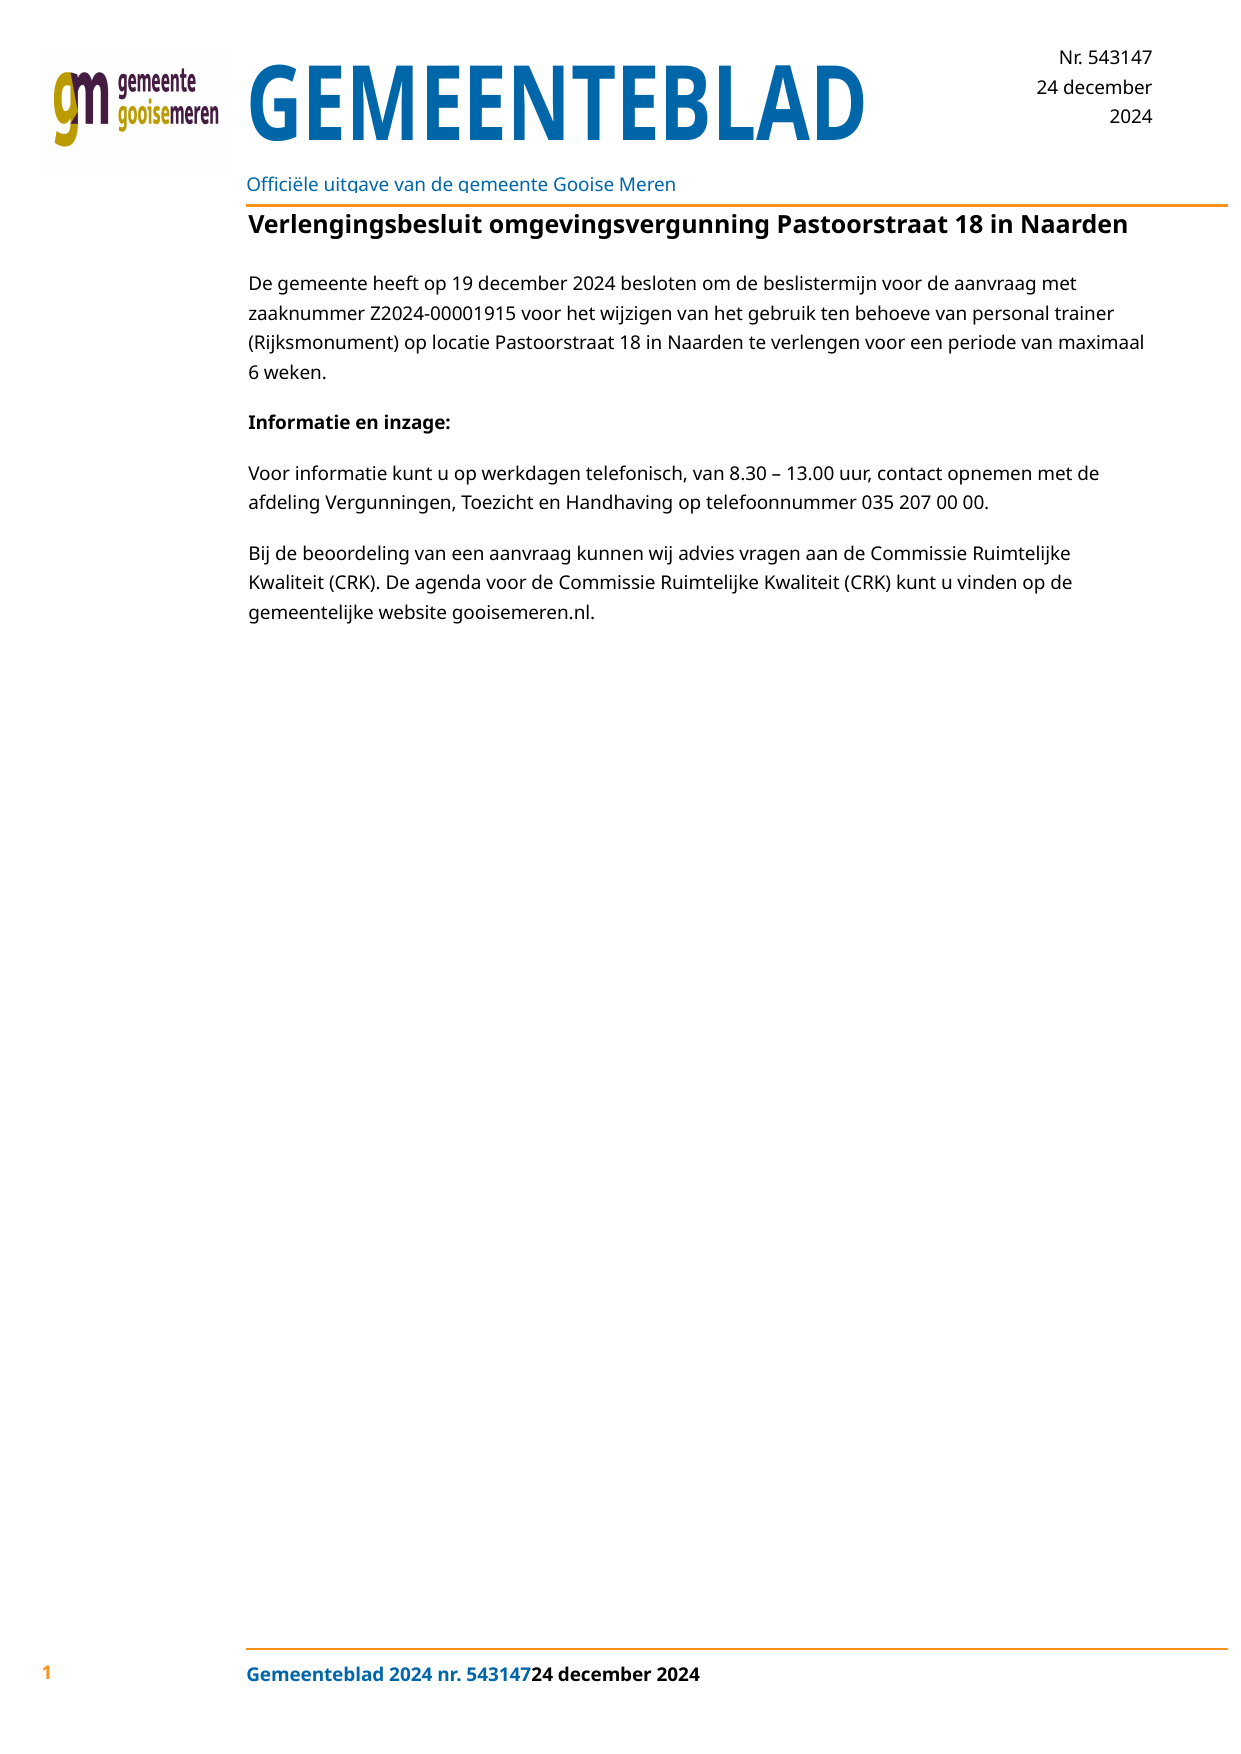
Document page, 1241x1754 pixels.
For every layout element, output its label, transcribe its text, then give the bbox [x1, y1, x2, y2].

text Voor informatie kunt u op werkdagen telefonisch, van 8.30 – 13.00 uur, contact opnemen met de afdeling Vergunningen, Toezicht en Handhaving op telefoonnummer 035 207 00 00. [248, 460, 1152, 515]
text De gemeente heeft op 19 december 2024 besloten om de beslistermijn voor de aanvraag met zaaknummer Z2024-00001915 voor het wijzigen van het gebruik ten behoeve van personal trainer (Rijksmonument) op locatie Pastoorstraat 18 in Naarden te verlengen voor een periode van maximaal 6 weken. [248, 270, 1152, 385]
picture [41, 47, 231, 172]
text Informatie en inzage: [248, 409, 1152, 435]
text Bij de beoordeling van een aanvraag kunnen wij advies vragen aan de Commissie Ruimtelijke Kwaliteit (CRK). De agenda voor de Commissie Ruimtelijke Kwaliteit (CRK) kunt u vinden op de gemeentelijke website gooisemeren.nl. [248, 540, 1152, 625]
text Verlengingsbesluit omgevingsvergunning Pastoorstraat 18 in Naarden [248, 207, 1152, 241]
